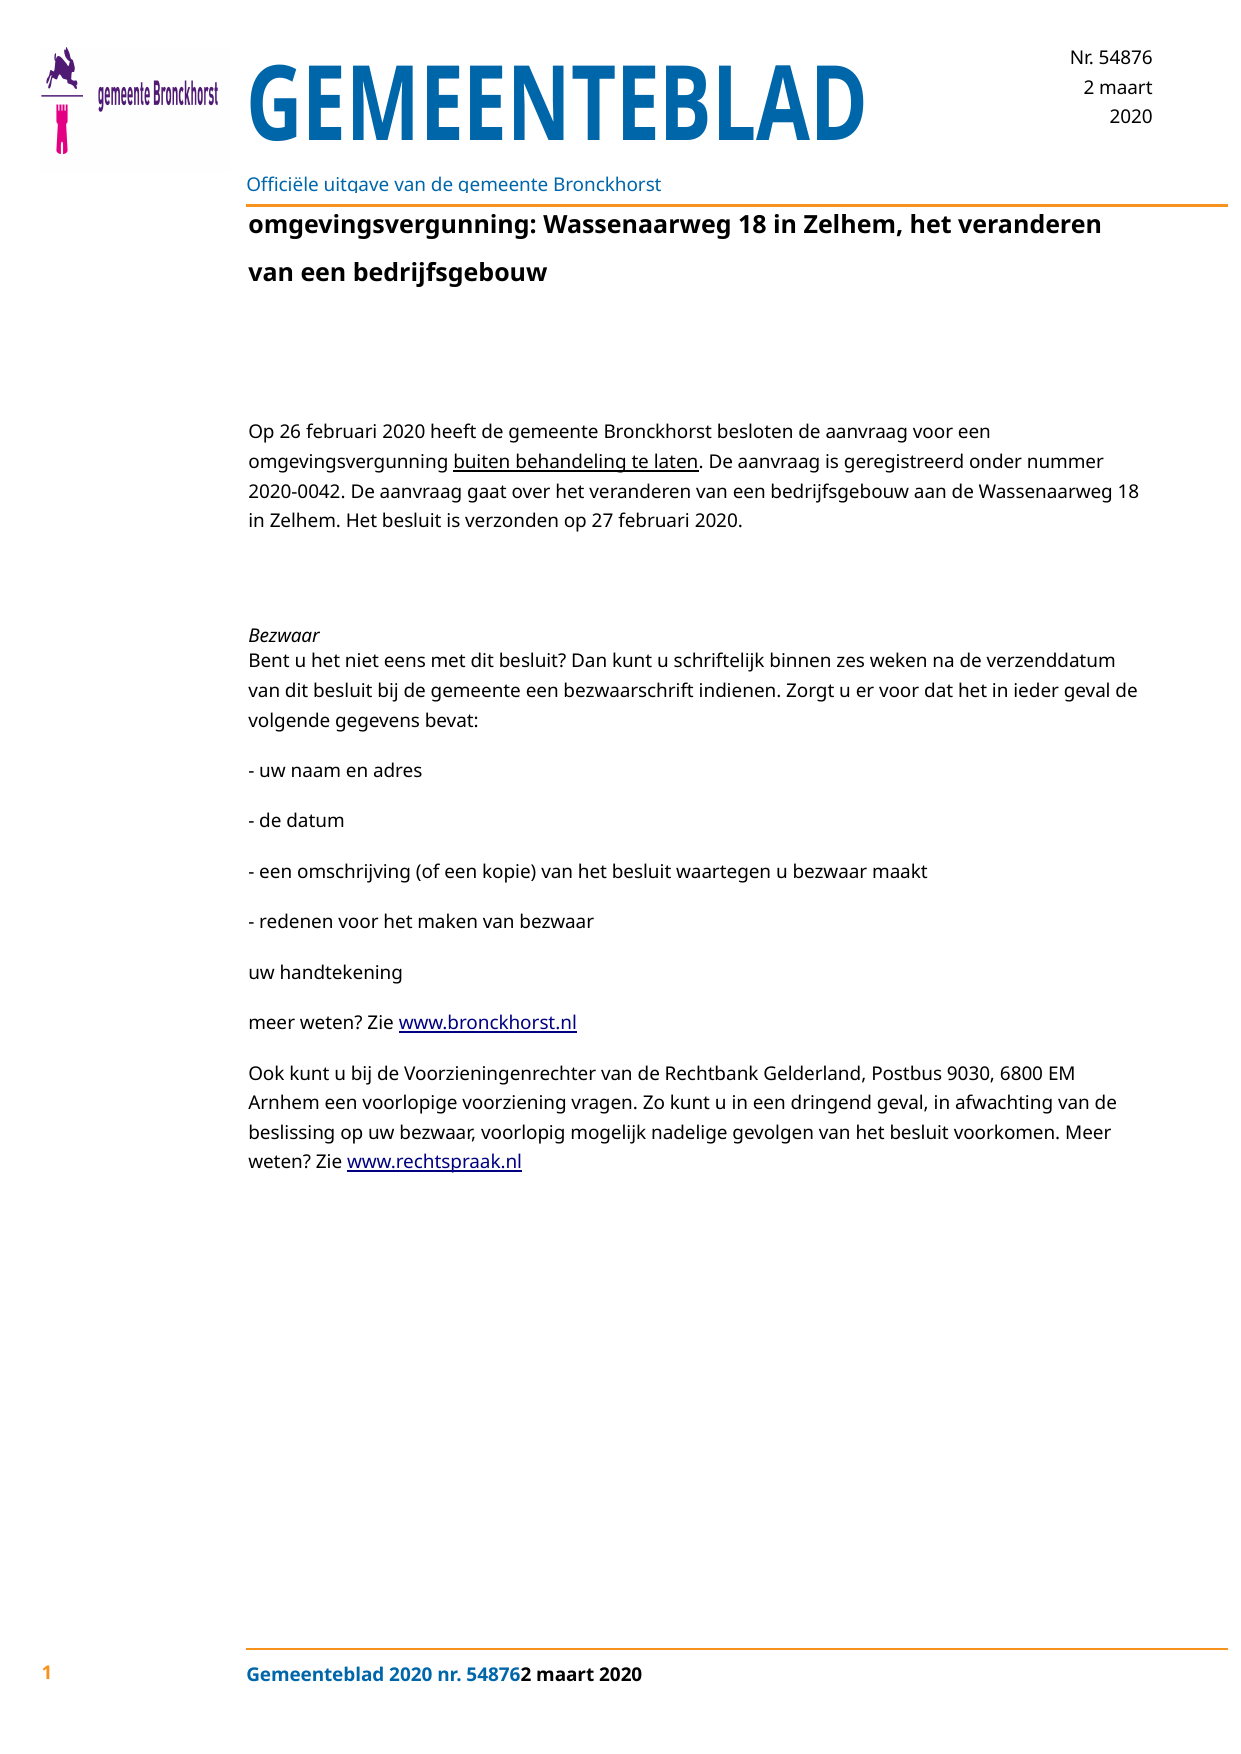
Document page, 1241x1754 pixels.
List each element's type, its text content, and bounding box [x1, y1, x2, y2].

text - een omschrijving (of een kopie) van het besluit waartegen u bezwaar maakt [248, 858, 1152, 884]
text - redenen voor het maken van bezwaar [248, 908, 1152, 934]
text - de datum [248, 808, 1152, 833]
text omgevingsvergunning: Wassenaarweg 18 in Zelhem, het veranderen van een bedrijfsgebouw [248, 207, 1152, 288]
picture [41, 47, 231, 172]
text Bent u het niet eens met dit besluit? Dan kunt u schriftelijk binnen zes weken na de verzenddatum van dit besluit bij de gemeente een bezwaarschrift indienen. Zorgt u er voor dat het in ieder geval de volgende gegevens bevat: [248, 648, 1152, 732]
text Bezwaar [248, 622, 1152, 648]
text meer weten? Zie www.bronckhorst.nl [248, 1009, 1152, 1035]
text uw handtekening [248, 959, 1152, 984]
text Op 26 februari 2020 heeft de gemeente Bronckhorst besloten de aanvraag voor een omgevingsvergunning buiten behandeling te laten. De aanvraag is geregistreerd onder nummer 2020-0042. De aanvraag gaat over het veranderen van een bedrijfsgebouw aan de Wassenaarweg 18 in Zelhem. Het besluit is verzonden op 27 februari 2020. [248, 419, 1152, 533]
text Ook kunt u bij de Voorzieningenrechter van de Rechtbank Gelderland, Postbus 9030, 6800 EM Arnhem een voorlopige voorziening vragen. Zo kunt u in een dringend geval, in afwachting van de beslissing op uw bezwaar, voorlopig mogelijk nadelige gevolgen van het besluit voorkomen. Meer weten? Zie www.rechtspraak.nl [248, 1060, 1152, 1174]
text - uw naam en adres [248, 757, 1152, 783]
